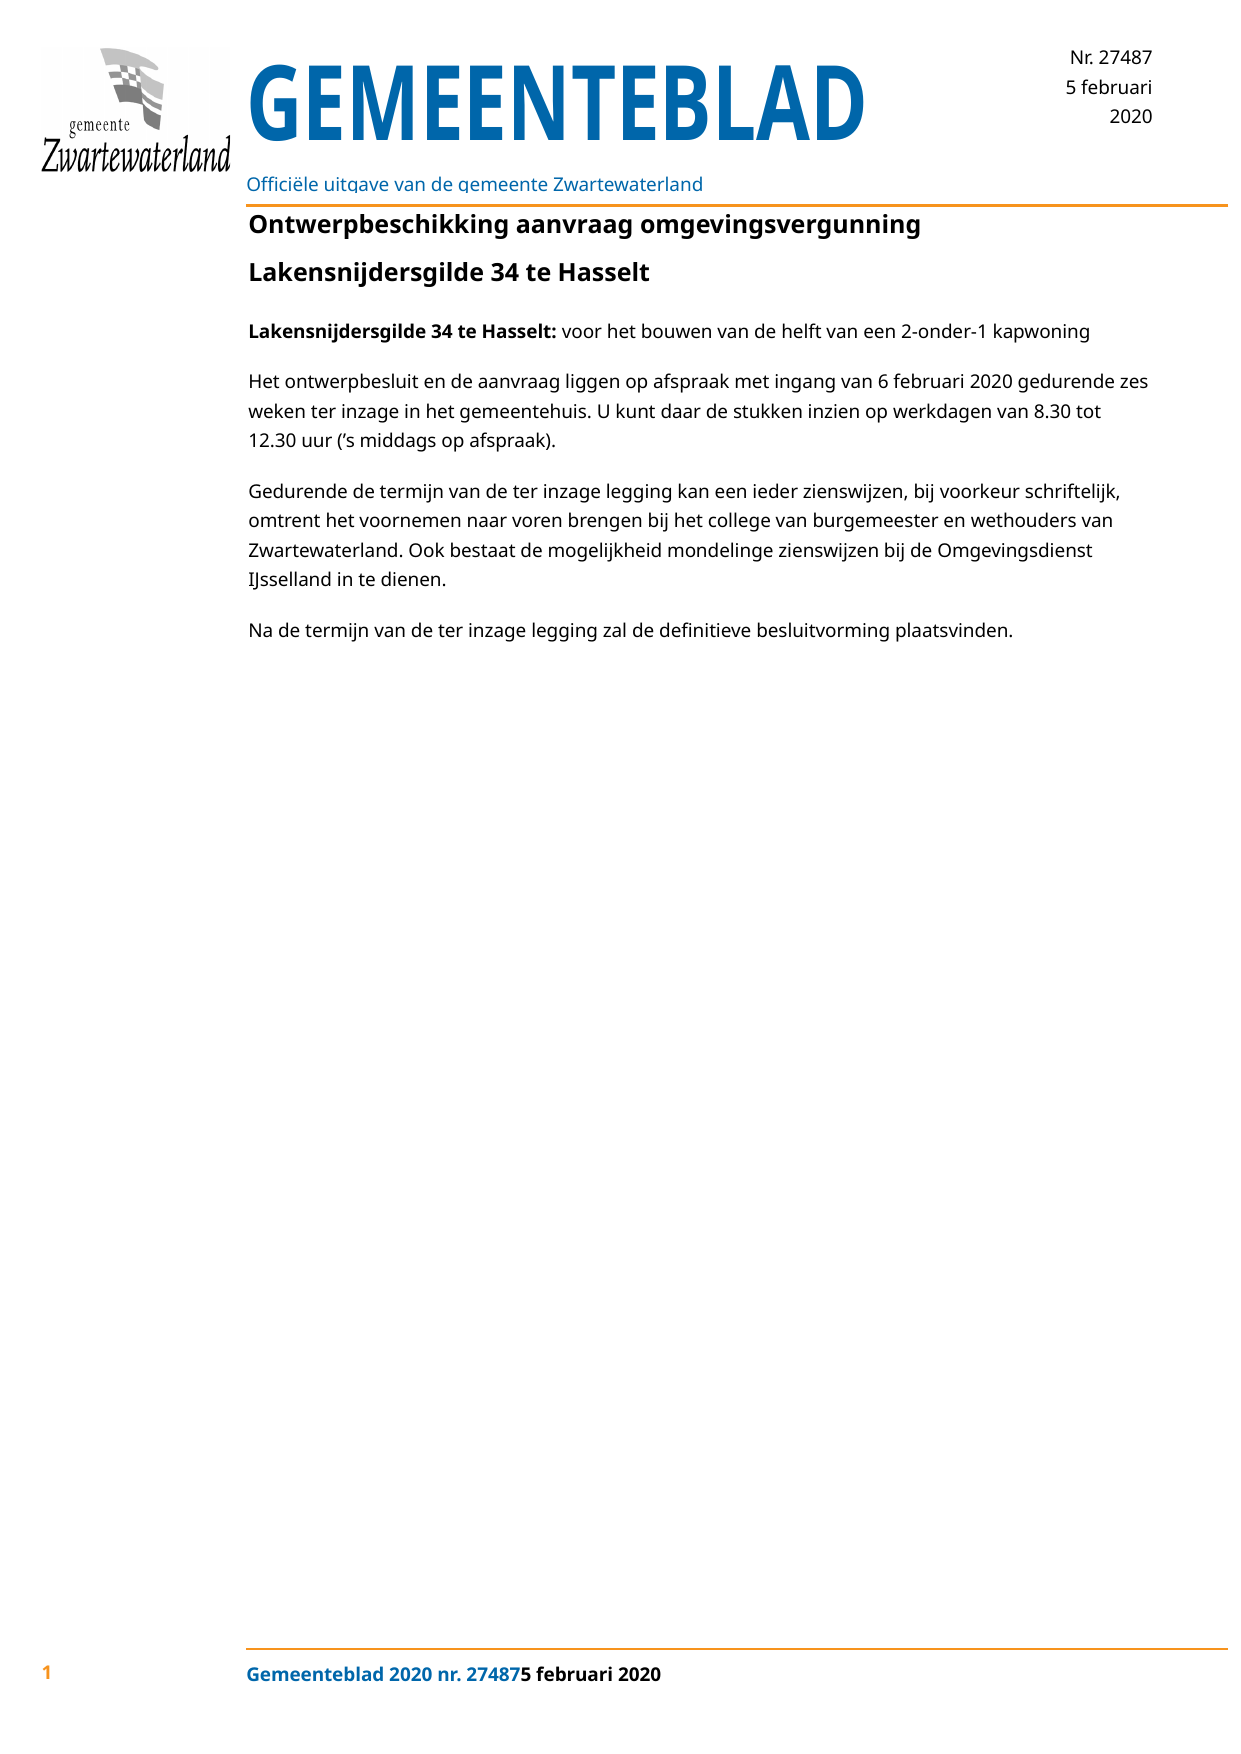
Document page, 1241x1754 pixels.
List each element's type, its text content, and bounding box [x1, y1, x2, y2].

text Ontwerpbeschikking aanvraag omgevingsvergunning Lakensnijdersgilde 34 te Hasselt [248, 207, 1152, 288]
text Lakensnijdersgilde 34 te Hasselt: voor het bouwen van de helft van een 2-onder-1 kapwoning [248, 318, 1152, 344]
text Na de termijn van de ter inzage legging zal de definitieve besluitvorming plaatsvinden. [248, 617, 1152, 643]
picture [41, 47, 231, 172]
text Het ontwerpbesluit en de aanvraag liggen op afspraak met ingang van 6 februari 2020 gedurende zes weken ter inzage in het gemeentehuis. U kunt daar de stukken inzien op werkdagen van 8.30 tot 12.30 uur (’s middags op afspraak). [248, 368, 1152, 453]
text Gedurende de termijn van de ter inzage legging kan een ieder zienswijzen, bij voorkeur schriftelijk, omtrent het voornemen naar voren brengen bij het college van burgemeester en wethouders van Zwartewaterland. Ook bestaat de mogelijkheid mondelinge zienswijzen bij de Omgevingsdienst IJsselland in te dienen. [248, 478, 1152, 592]
